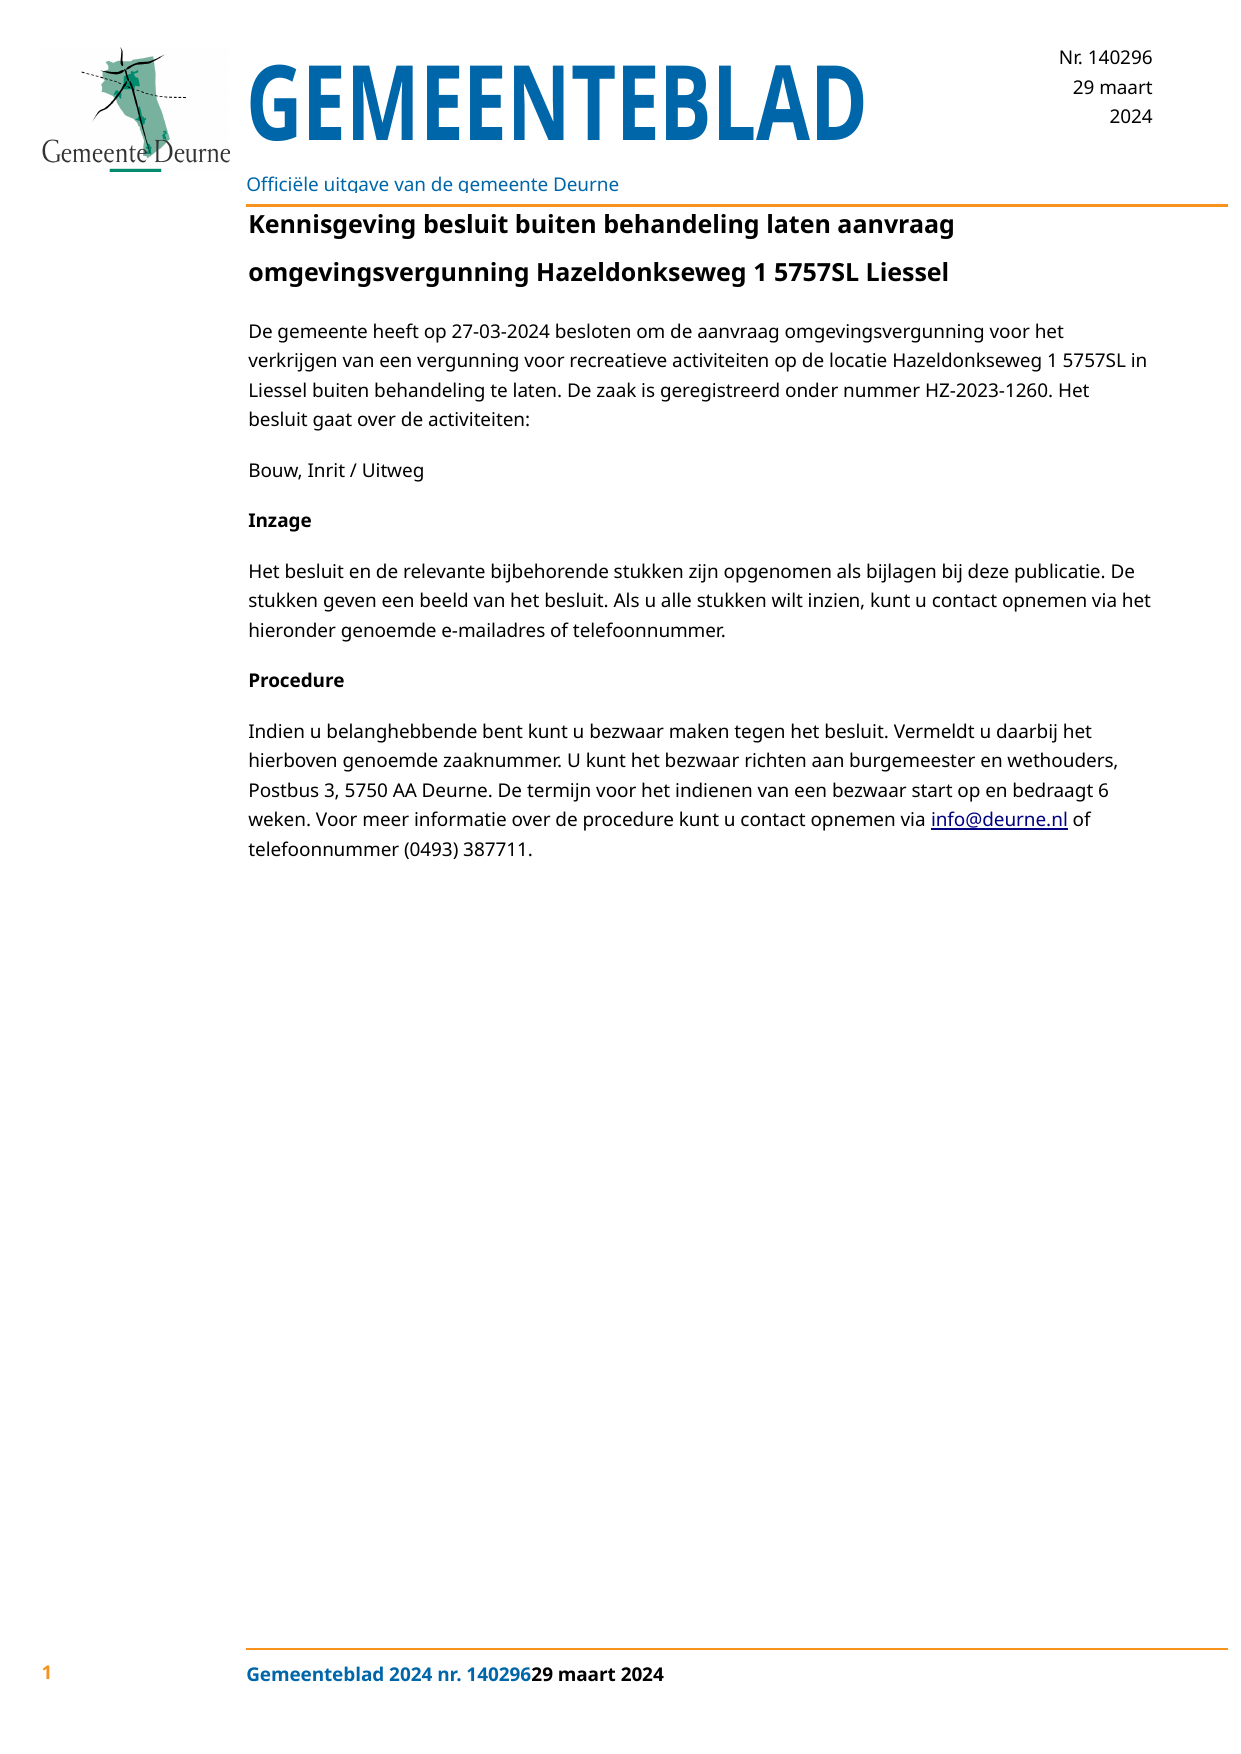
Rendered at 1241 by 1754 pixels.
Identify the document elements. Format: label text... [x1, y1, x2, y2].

text De gemeente heeft op 27-03-2024 besloten om de aanvraag omgevingsvergunning voor het verkrijgen van een vergunning voor recreatieve activiteiten op de locatie Hazeldonkseweg 1 5757SL in Liessel buiten behandeling te laten. De zaak is geregistreerd onder nummer HZ-2023-1260. Het besluit gaat over de activiteiten: [248, 318, 1152, 432]
text Bouw, Inrit / Uitweg [248, 457, 1152, 483]
text Kennisgeving besluit buiten behandeling laten aanvraag omgevingsvergunning Hazeldonkseweg 1 5757SL Liessel [248, 207, 1152, 288]
text Indien u belanghebbende bent kunt u bezwaar maken tegen het besluit. Vermeldt u daarbij het hierboven genoemde zaaknummer. U kunt het bezwaar richten aan burgemeester en wethouders, Postbus 3, 5750 AA Deurne. De termijn voor het indienen van een bezwaar start op en bedraagt 6 weken. Voor meer informatie over de procedure kunt u contact opnemen via info@deurne.nl of telefoonnummer (0493) 387711. [248, 718, 1152, 862]
text Het besluit en de relevante bijbehorende stukken zijn opgenomen als bijlagen bij deze publicatie. De stukken geven een beeld van het besluit. Als u alle stukken wilt inzien, kunt u contact opnemen via het hieronder genoemde e-mailadres of telefoonnummer. [248, 558, 1152, 643]
text Procedure [248, 667, 1152, 693]
picture [41, 47, 231, 172]
text Inzage [248, 507, 1152, 533]
